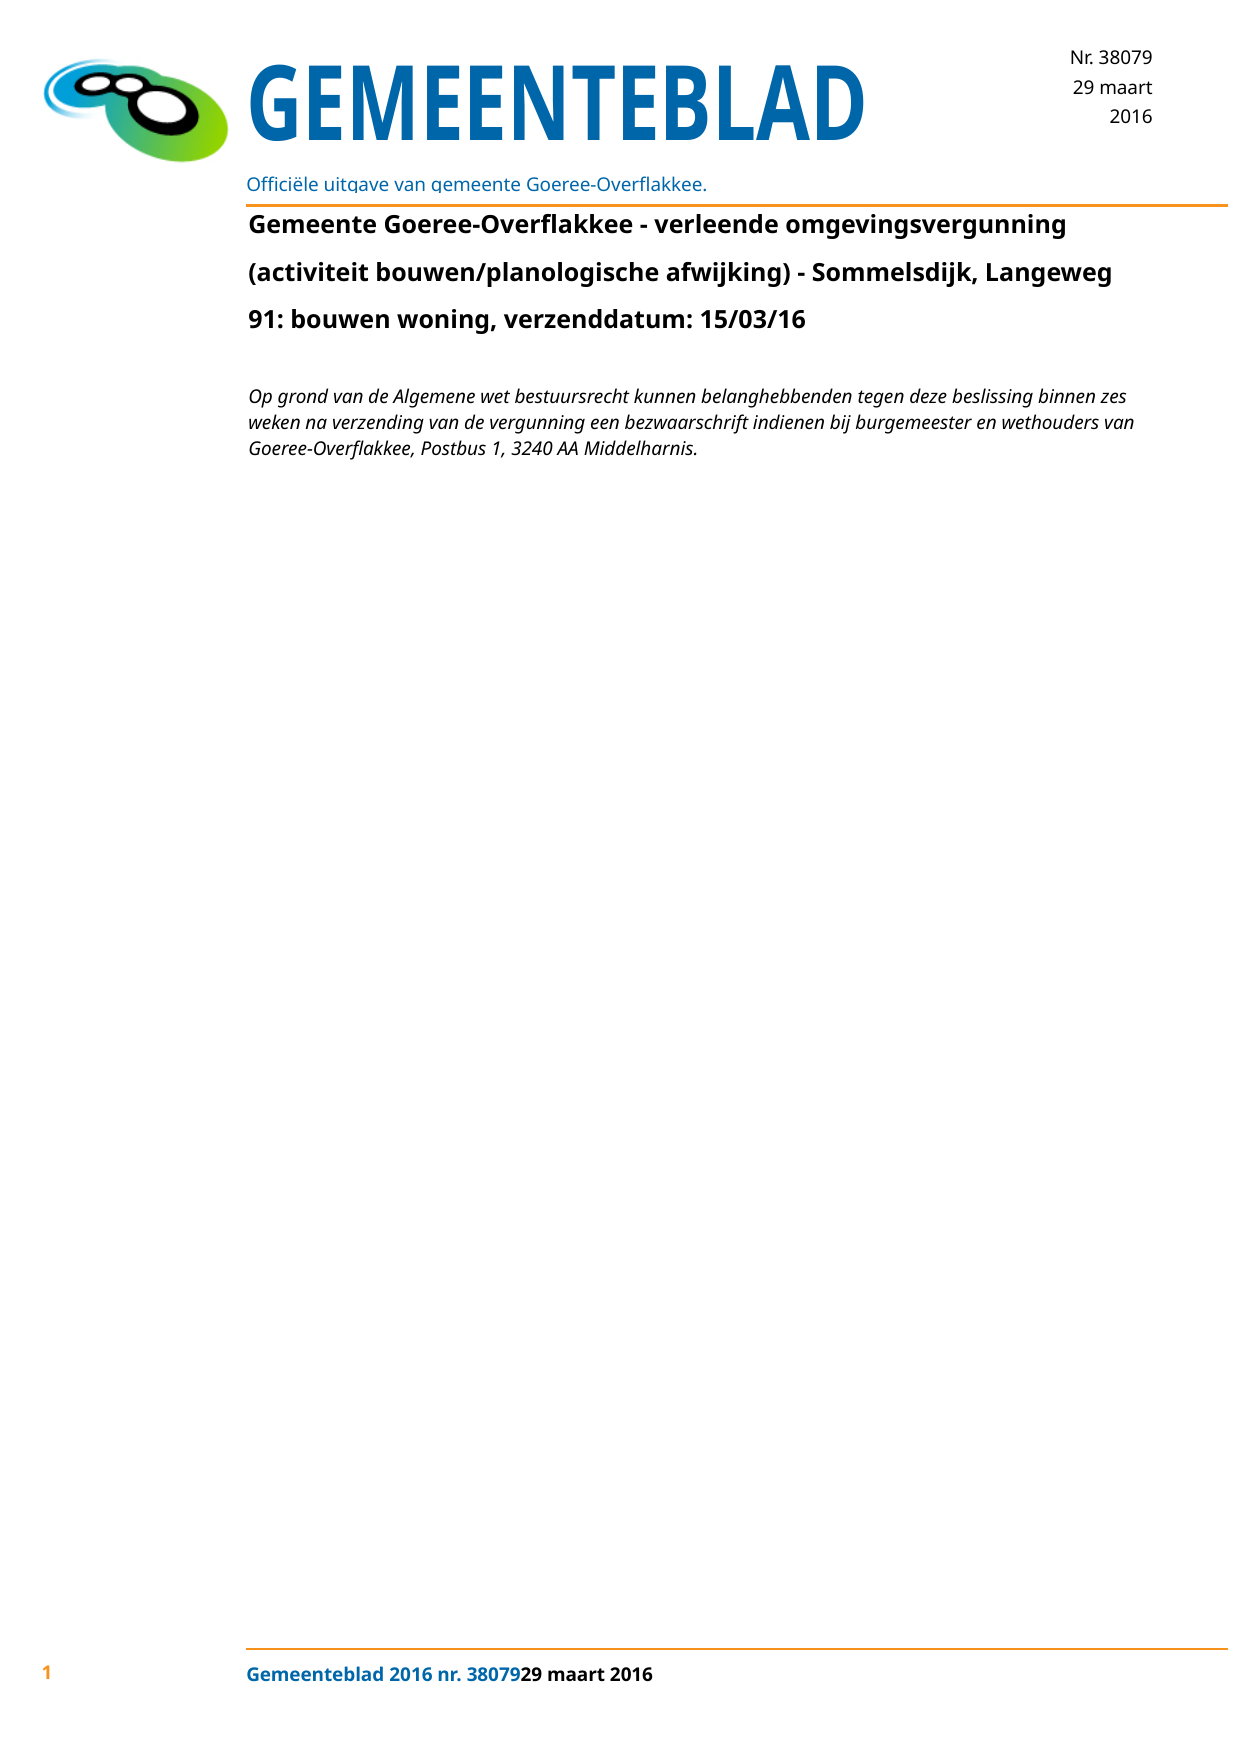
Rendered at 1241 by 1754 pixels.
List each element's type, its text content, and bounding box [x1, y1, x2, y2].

picture [41, 47, 231, 172]
text Op grond van de Algemene wet bestuursrecht kunnen belanghebbenden tegen deze beslissing binnen zes weken na verzending van de vergunning een bezwaarschrift indienen bij burgemeester en wethouders van Goeree-Overflakkee, Postbus 1, 3240 AA Middelharnis. [248, 384, 1152, 461]
text Gemeente Goeree-Overflakkee - verleende omgevingsvergunning (activiteit bouwen/planologische afwijking) - Sommelsdijk, Langeweg 91: bouwen woning, verzenddatum: 15/03/16 [248, 207, 1152, 336]
